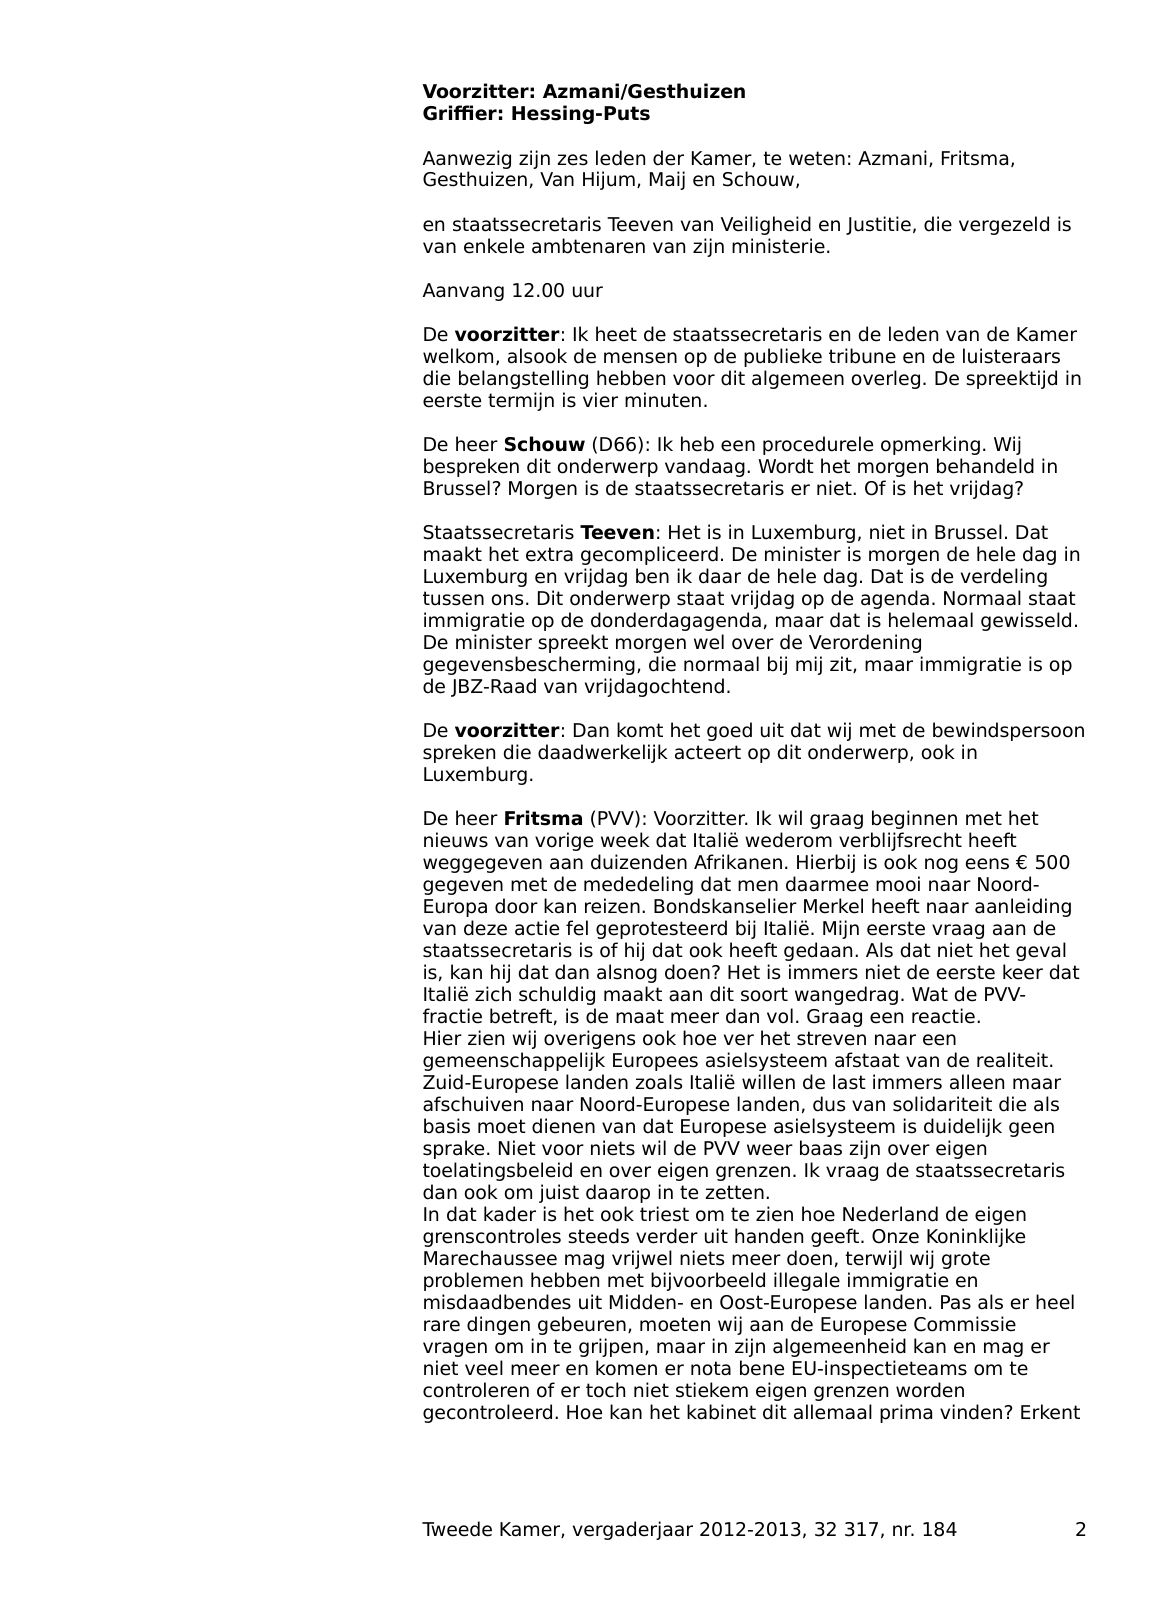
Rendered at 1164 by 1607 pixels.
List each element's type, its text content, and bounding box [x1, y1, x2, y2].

text Voorzitter: Azmani/Gesthuizen [422, 81, 1087, 103]
text De voorzitter: Dan komt het goed uit dat wij met de bewindspersoon spreken die daadwerkelijk acteert op dit onderwerp, ook in Luxemburg. [422, 720, 1087, 786]
text Hier zien wij overigens ook hoe ver het streven naar een gemeenschappelijk Europees asielsysteem afstaat van de realiteit. Zuid-Europese landen zoals Italië willen de last immers alleen maar afschuiven naar Noord-Europese landen, dus van solidariteit die als basis moet dienen van dat Europese asielsysteem is duidelijk geen sprake. Niet voor niets wil de PVV weer baas zijn over eigen toelatingsbeleid en over eigen grenzen. Ik vraag de staatssecretaris dan ook om juist daarop in te zetten. [422, 1028, 1087, 1204]
text Aanvang 12.00 uur [422, 280, 1087, 302]
text De heer Schouw (D66): Ik heb een procedurele opmerking. Wij bespreken dit onderwerp vandaag. Wordt het morgen behandeld in Brussel? Morgen is de staatssecretaris er niet. Of is het vrijdag? [422, 434, 1087, 500]
text en staatssecretaris Teeven van Veiligheid en Justitie, die vergezeld is van enkele ambtenaren van zijn ministerie. [422, 213, 1087, 257]
text De heer Fritsma (PVV): Voorzitter. Ik wil graag beginnen met het nieuws van vorige week dat Italië wederom verblijfsrecht heeft weggegeven aan duizenden Afrikanen. Hierbij is ook nog eens € 500 gegeven met de mededeling dat men daarmee mooi naar Noord-Europa door kan reizen. Bondskanselier Merkel heeft naar aanleiding van deze actie fel geprotesteerd bij Italië. Mijn eerste vraag aan de staatssecretaris is of hij dat ook heeft gedaan. Als dat niet het geval is, kan hij dat dan alsnog doen? Het is immers niet de eerste keer dat Italië zich schuldig maakt aan dit soort wangedrag. Wat de PVV-fractie betreft, is de maat meer dan vol. Graag een reactie. [422, 808, 1087, 1028]
text Aanwezig zijn zes leden der Kamer, te weten: Azmani, Fritsma, Gesthuizen, Van Hijum, Maij en Schouw, [422, 147, 1087, 191]
text Griffier: Hessing-Puts [422, 103, 1087, 125]
text Staatssecretaris Teeven: Het is in Luxemburg, niet in Brussel. Dat maakt het extra gecompliceerd. De minister is morgen de hele dag in Luxemburg en vrijdag ben ik daar de hele dag. Dat is de verdeling tussen ons. Dit onderwerp staat vrijdag op de agenda. Normaal staat immigratie op de donderdagagenda, maar dat is helemaal gewisseld. De minister spreekt morgen wel over de Verordening gegevensbescherming, die normaal bij mij zit, maar immigratie is op de JBZ-Raad van vrijdagochtend. [422, 522, 1087, 698]
text In dat kader is het ook triest om te zien hoe Nederland de eigen grenscontroles steeds verder uit handen geeft. Onze Koninklijke Marechaussee mag vrijwel niets meer doen, terwijl wij grote problemen hebben met bijvoorbeeld illegale immigratie en misdaadbendes uit Midden- en Oost-Europese landen. Pas als er heel rare dingen gebeuren, moeten wij aan de Europese Commissie vragen om in te grijpen, maar in zijn algemeenheid kan en mag er niet veel meer en komen er nota bene EU-inspectieteams om te controleren of er toch niet stiekem eigen grenzen worden gecontroleerd. Hoe kan het kabinet dit allemaal prima vinden? Erkent [422, 1204, 1087, 1424]
text De voorzitter: Ik heet de staatssecretaris en de leden van de Kamer welkom, alsook de mensen op de publieke tribune en de luisteraars die belangstelling hebben voor dit algemeen overleg. De spreektijd in eerste termijn is vier minuten. [422, 324, 1087, 412]
